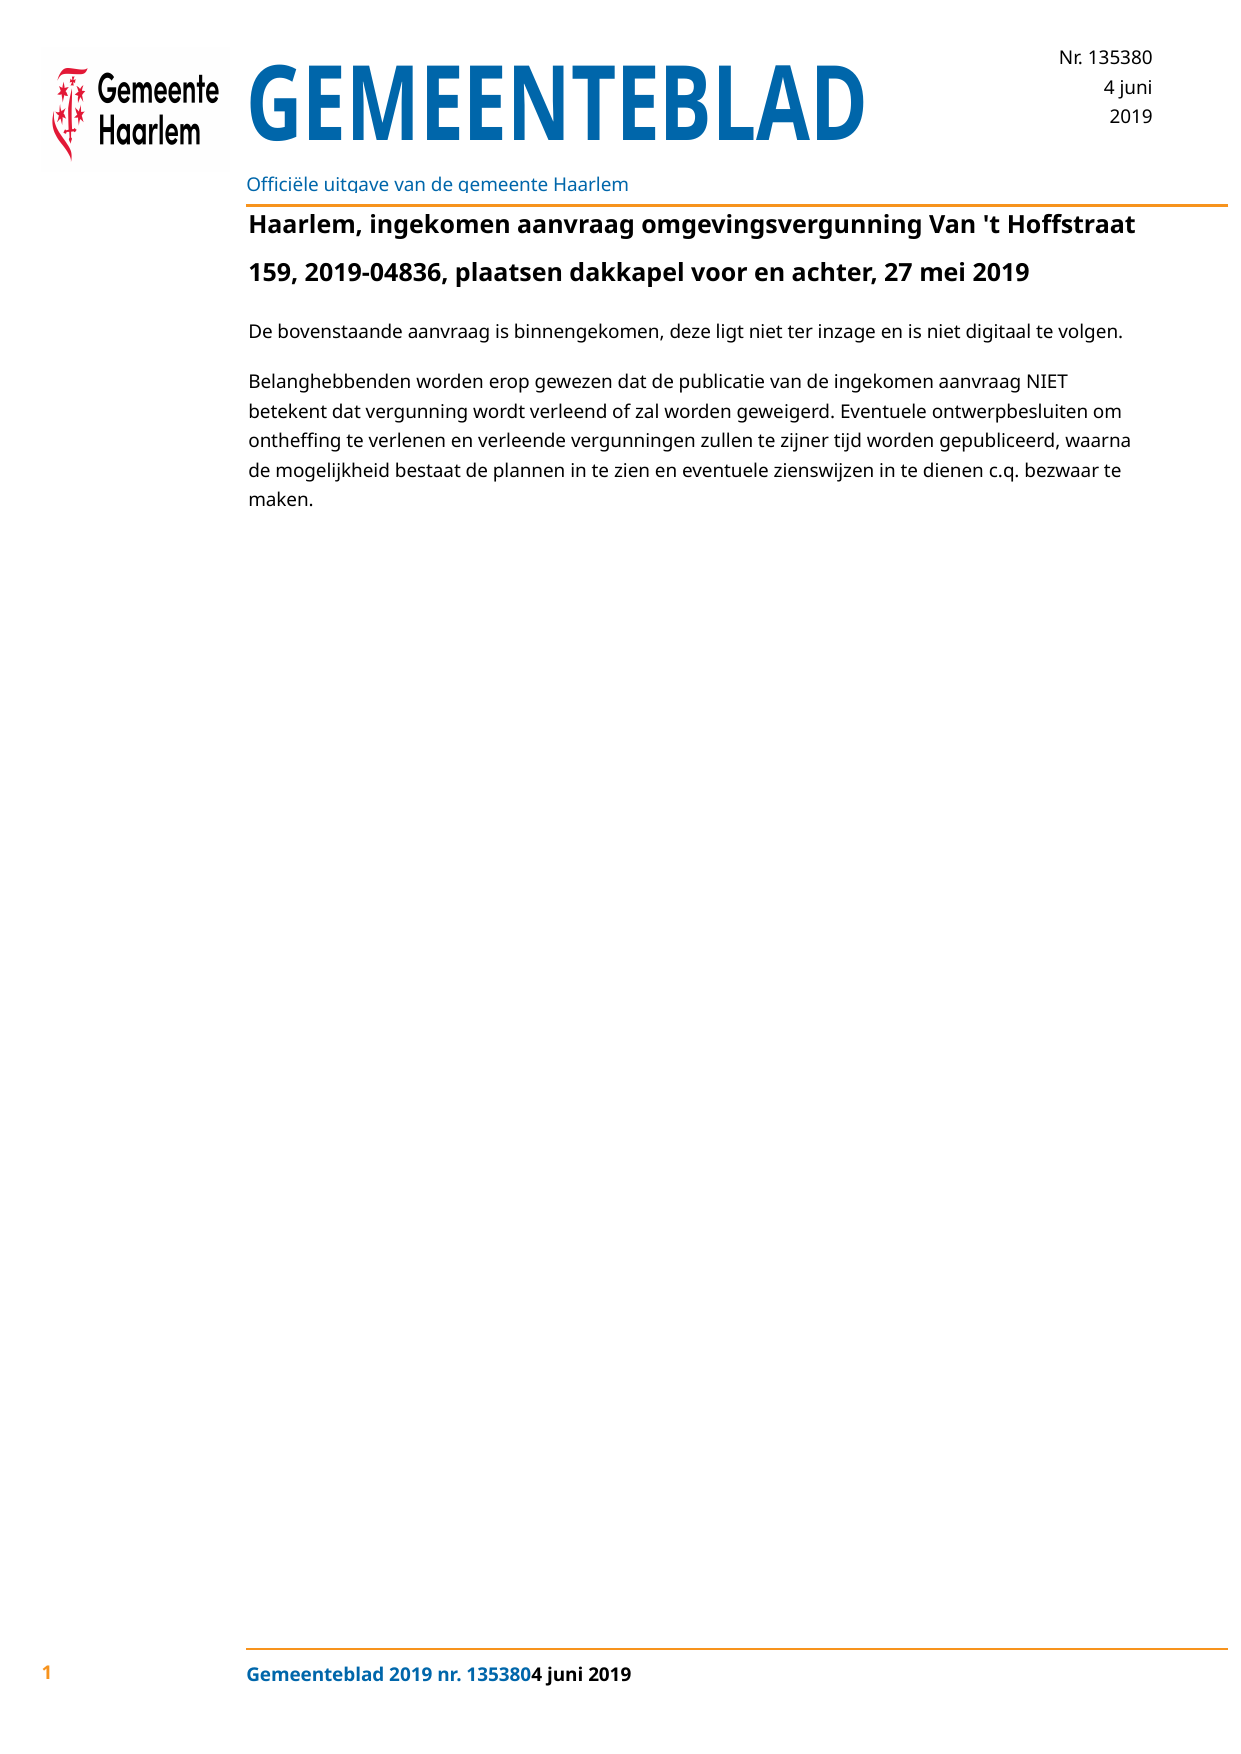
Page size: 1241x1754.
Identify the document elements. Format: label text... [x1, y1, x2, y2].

picture [41, 47, 231, 172]
text De bovenstaande aanvraag is binnengekomen, deze ligt niet ter inzage en is niet digitaal te volgen. [248, 318, 1152, 344]
text Belanghebbenden worden erop gewezen dat de publicatie van de ingekomen aanvraag NIET betekent dat vergunning wordt verleend of zal worden geweigerd. Eventuele ontwerpbesluiten om ontheffing te verlenen en verleende vergunningen zullen te zijner tijd worden gepubliceerd, waarna de mogelijkheid bestaat de plannen in te zien en eventuele zienswijzen in te dienen c.q. bezwaar te maken. [248, 368, 1152, 512]
text Haarlem, ingekomen aanvraag omgevingsvergunning Van 't Hoffstraat 159, 2019-04836, plaatsen dakkapel voor en achter, 27 mei 2019 [248, 207, 1152, 288]
